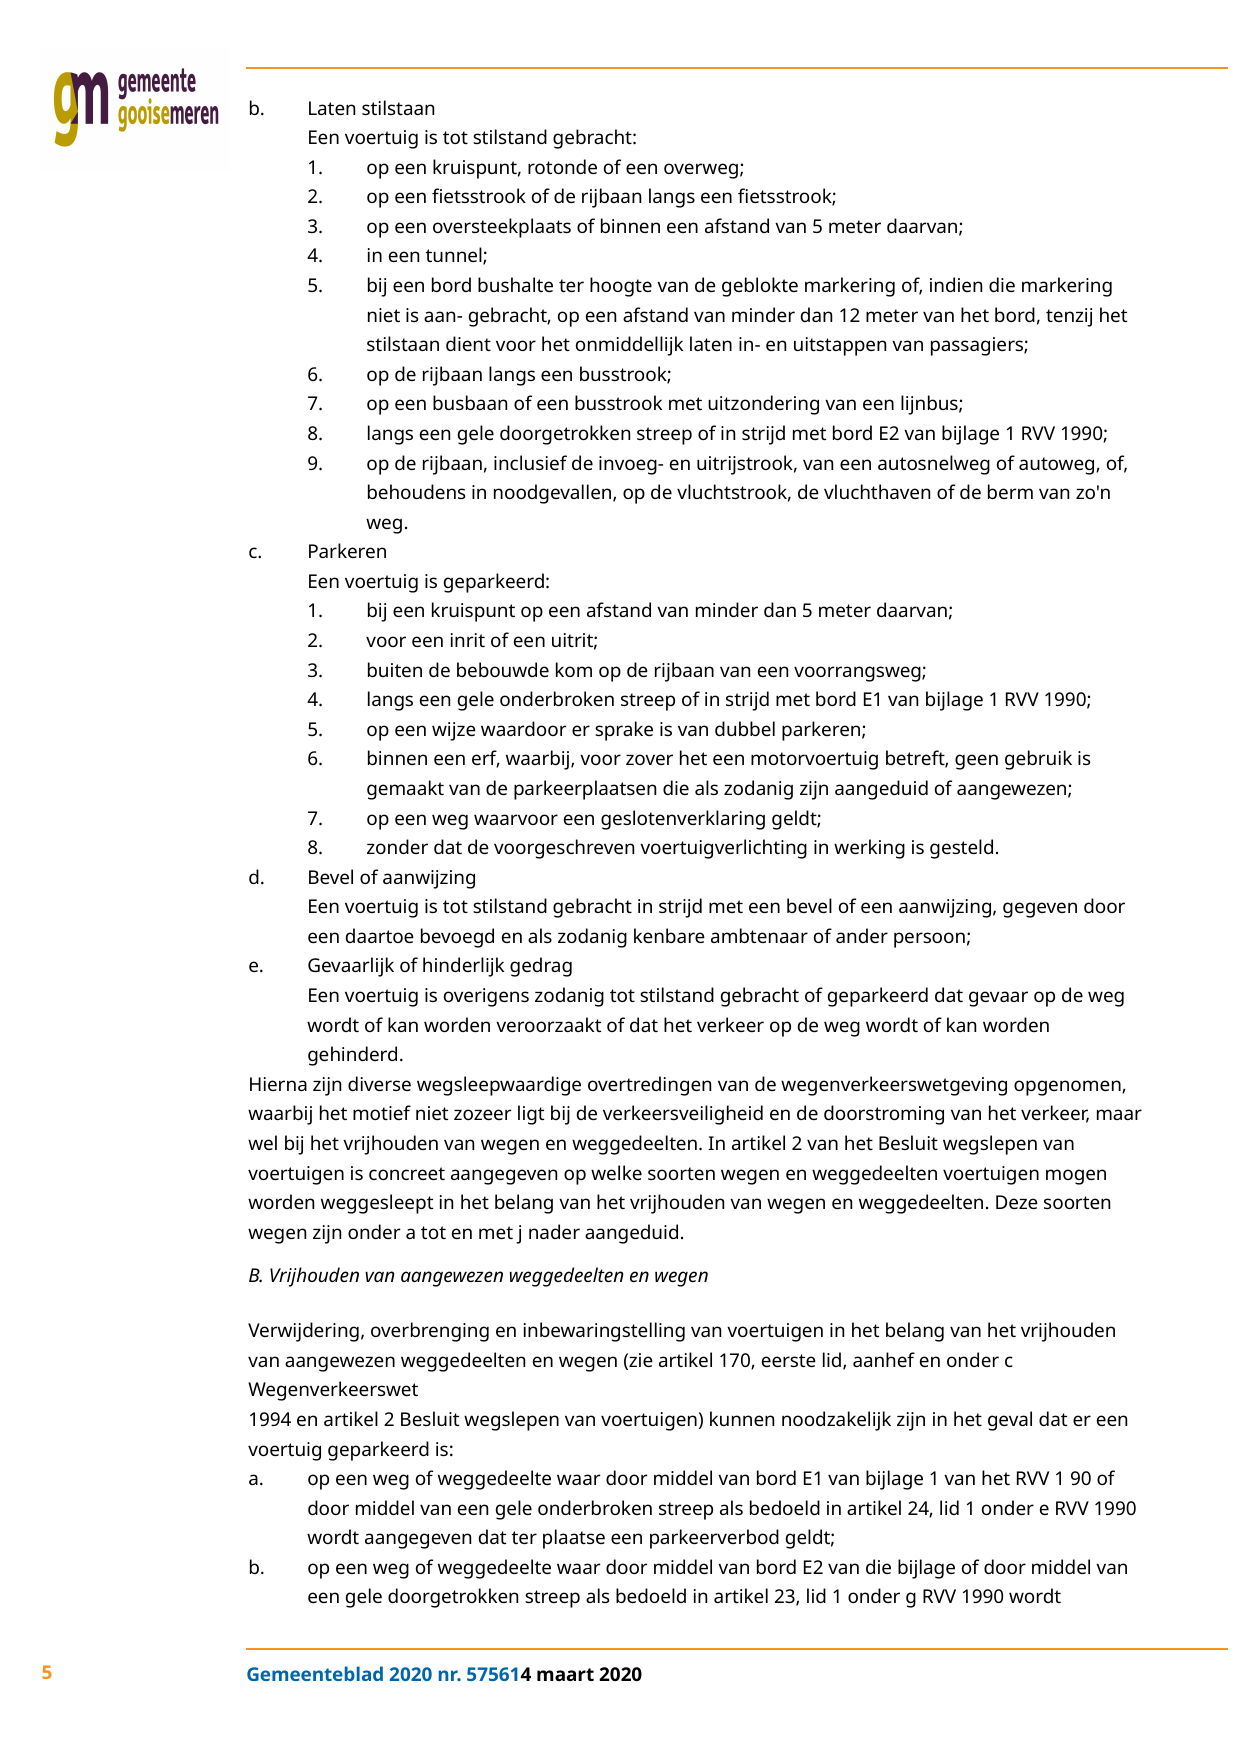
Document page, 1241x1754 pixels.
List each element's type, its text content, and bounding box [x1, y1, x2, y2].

list langs een gele onderbroken streep of in strijd met bord E1 van bijlage 1 RVV 1990; [307, 686, 1152, 712]
list Een voertuig is tot stilstand gebracht in strijd met een bevel of een aanwijzing, gegeven door een daartoe bevoegd en als zodanig kenbare ambtenaar of ander persoon; [248, 893, 1152, 949]
list op een fietsstrook of de rijbaan langs een fietsstrook; [307, 183, 1152, 209]
text B. Vrijhouden van aangewezen weggedeelten en wegen [248, 1262, 1152, 1288]
list op een busbaan of een busstrook met uitzondering van een lijnbus; [307, 391, 1152, 416]
list op een wijze waardoor er sprake is van dubbel parkeren; [307, 716, 1152, 742]
list Parkeren [248, 538, 1152, 564]
list bij een bord bushalte ter hoogte van de geblokte markering of, indien die markering niet is aan- gebracht, op een afstand van minder dan 12 meter van het bord, tenzij het stilstaan dient voor het onmiddellijk laten in- en uitstappen van passagiers; [307, 272, 1152, 357]
list zonder dat de voorgeschreven voertuigverlichting in werking is gesteld. [307, 834, 1152, 860]
list Gevaarlijk of hinderlijk gedrag [248, 953, 1152, 978]
list Een voertuig is tot stilstand gebracht: [248, 124, 1152, 150]
list Bevel of aanwijzing [248, 864, 1152, 890]
list bij een kruispunt op een afstand van minder dan 5 meter daarvan; [307, 598, 1152, 623]
list op de rijbaan, inclusief de invoeg- en uitrijstrook, van een autosnelweg of autoweg, of, behoudens in noodgevallen, op de vluchtstrook, de vluchthaven of de berm van zo'n weg. [307, 450, 1152, 535]
list langs een gele doorgetrokken streep of in strijd met bord E2 van bijlage 1 RVV 1990; [307, 420, 1152, 446]
list buiten de bebouwde kom op de rijbaan van een voorrangsweg; [307, 657, 1152, 683]
picture [41, 47, 231, 172]
list Een voertuig is geparkeerd: [248, 568, 1152, 594]
list op een weg of weggedeelte waar door middel van bord E2 van die bijlage of door middel van een gele doorgetrokken streep als bedoeld in artikel 23, lid 1 onder g RVV 1990 wordt [248, 1554, 1152, 1609]
list in een tunnel; [307, 243, 1152, 268]
list Een voertuig is overigens zodanig tot stilstand gebracht of geparkeerd dat gevaar op de weg wordt of kan worden veroorzaakt of dat het verkeer op de weg wordt of kan worden gehinderd. [248, 982, 1152, 1067]
list op de rijbaan langs een busstrook; [307, 361, 1152, 387]
text Verwijdering, overbrenging en inbewaringstelling van voertuigen in het belang van het vrijhouden van aangewezen weggedeelten en wegen (zie artikel 170, eerste lid, aanhef en onder c Wegenverkeerswet [248, 1317, 1152, 1402]
text Hierna zijn diverse wegsleepwaardige overtredingen van de wegenverkeerswetgeving opgenomen, waarbij het motief niet zozeer ligt bij de verkeersveiligheid en de doorstroming van het verkeer, maar wel bij het vrijhouden van wegen en weggedeelten. In artikel 2 van het Besluit wegslepen van voertuigen is concreet aangegeven op welke soorten wegen en weggedeelten voertuigen mogen worden weggesleept in het belang van het vrijhouden van wegen en weggedeelten. Deze soorten wegen zijn onder a tot en met j nader aangeduid. [248, 1071, 1152, 1245]
list op een kruispunt, rotonde of een overweg; [307, 154, 1152, 180]
list op een oversteekplaats of binnen een afstand van 5 meter daarvan; [307, 213, 1152, 239]
list op een weg of weggedeelte waar door middel van bord E1 van bijlage 1 van het RVV 1 90 of door middel van een gele onderbroken streep als bedoeld in artikel 24, lid 1 onder e RVV 1990 wordt aangegeven dat ter plaatse een parkeerverbod geldt; [248, 1465, 1152, 1550]
list voor een inrit of een uitrit; [307, 627, 1152, 653]
list binnen een erf, waarbij, voor zover het een motorvoertuig betreft, geen gebruik is gemaakt van de parkeerplaatsen die als zodanig zijn aangeduid of aangewezen; [307, 746, 1152, 801]
list op een weg waarvoor een geslotenverklaring geldt; [307, 805, 1152, 831]
list Laten stilstaan [248, 95, 1152, 121]
text 1994 en artikel 2 Besluit wegslepen van voertuigen) kunnen noodzakelijk zijn in het geval dat er een voertuig geparkeerd is: [248, 1406, 1152, 1461]
